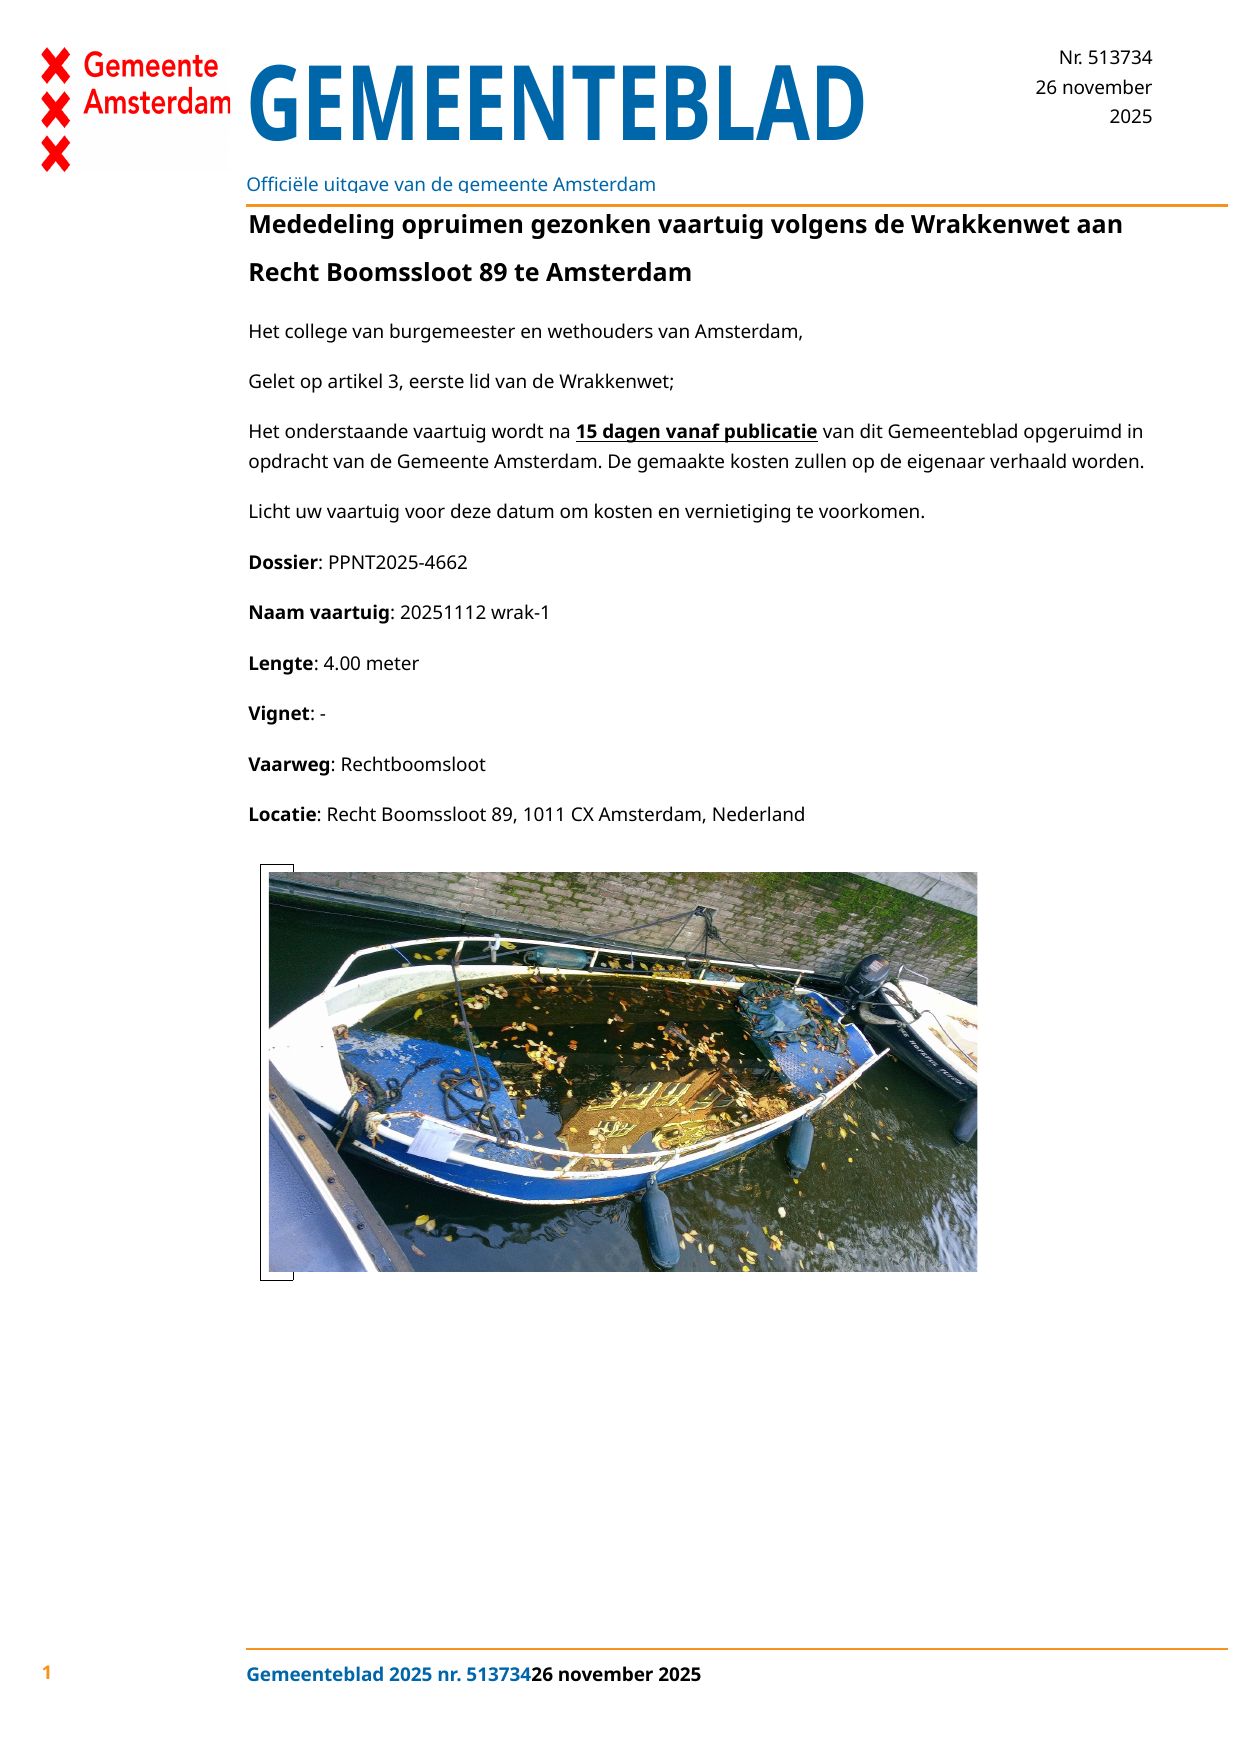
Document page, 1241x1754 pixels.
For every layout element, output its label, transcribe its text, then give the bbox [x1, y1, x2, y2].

text Locatie: Recht Boomssloot 89, 1011 CX Amsterdam, Nederland [248, 801, 1152, 827]
text Naam vaartuig: 20251112 wrak-1 [248, 599, 1152, 625]
picture [268, 872, 978, 1272]
text Het onderstaande vaartuig wordt na 15 dagen vanaf publicatie van dit Gemeenteblad opgeruimd in opdracht van de Gemeente Amsterdam. De gemaakte kosten zullen op de eigenaar verhaald worden. [248, 419, 1152, 474]
picture [41, 47, 231, 172]
text Lengte: 4.00 meter [248, 650, 1152, 676]
text Vignet: - [248, 700, 1152, 726]
text Vaarweg: Rechtboomsloot [248, 751, 1152, 777]
text Dossier: PPNT2025-4662 [248, 549, 1152, 575]
text Gelet op artikel 3, eerste lid van de Wrakkenwet; [248, 368, 1152, 394]
text Het college van burgemeester en wethouders van Amsterdam, [248, 318, 1152, 344]
text Mededeling opruimen gezonken vaartuig volgens de Wrakkenwet aan Recht Boomssloot 89 te Amsterdam [248, 207, 1152, 288]
text Licht uw vaartuig voor deze datum om kosten en vernietiging te voorkomen. [248, 499, 1152, 524]
